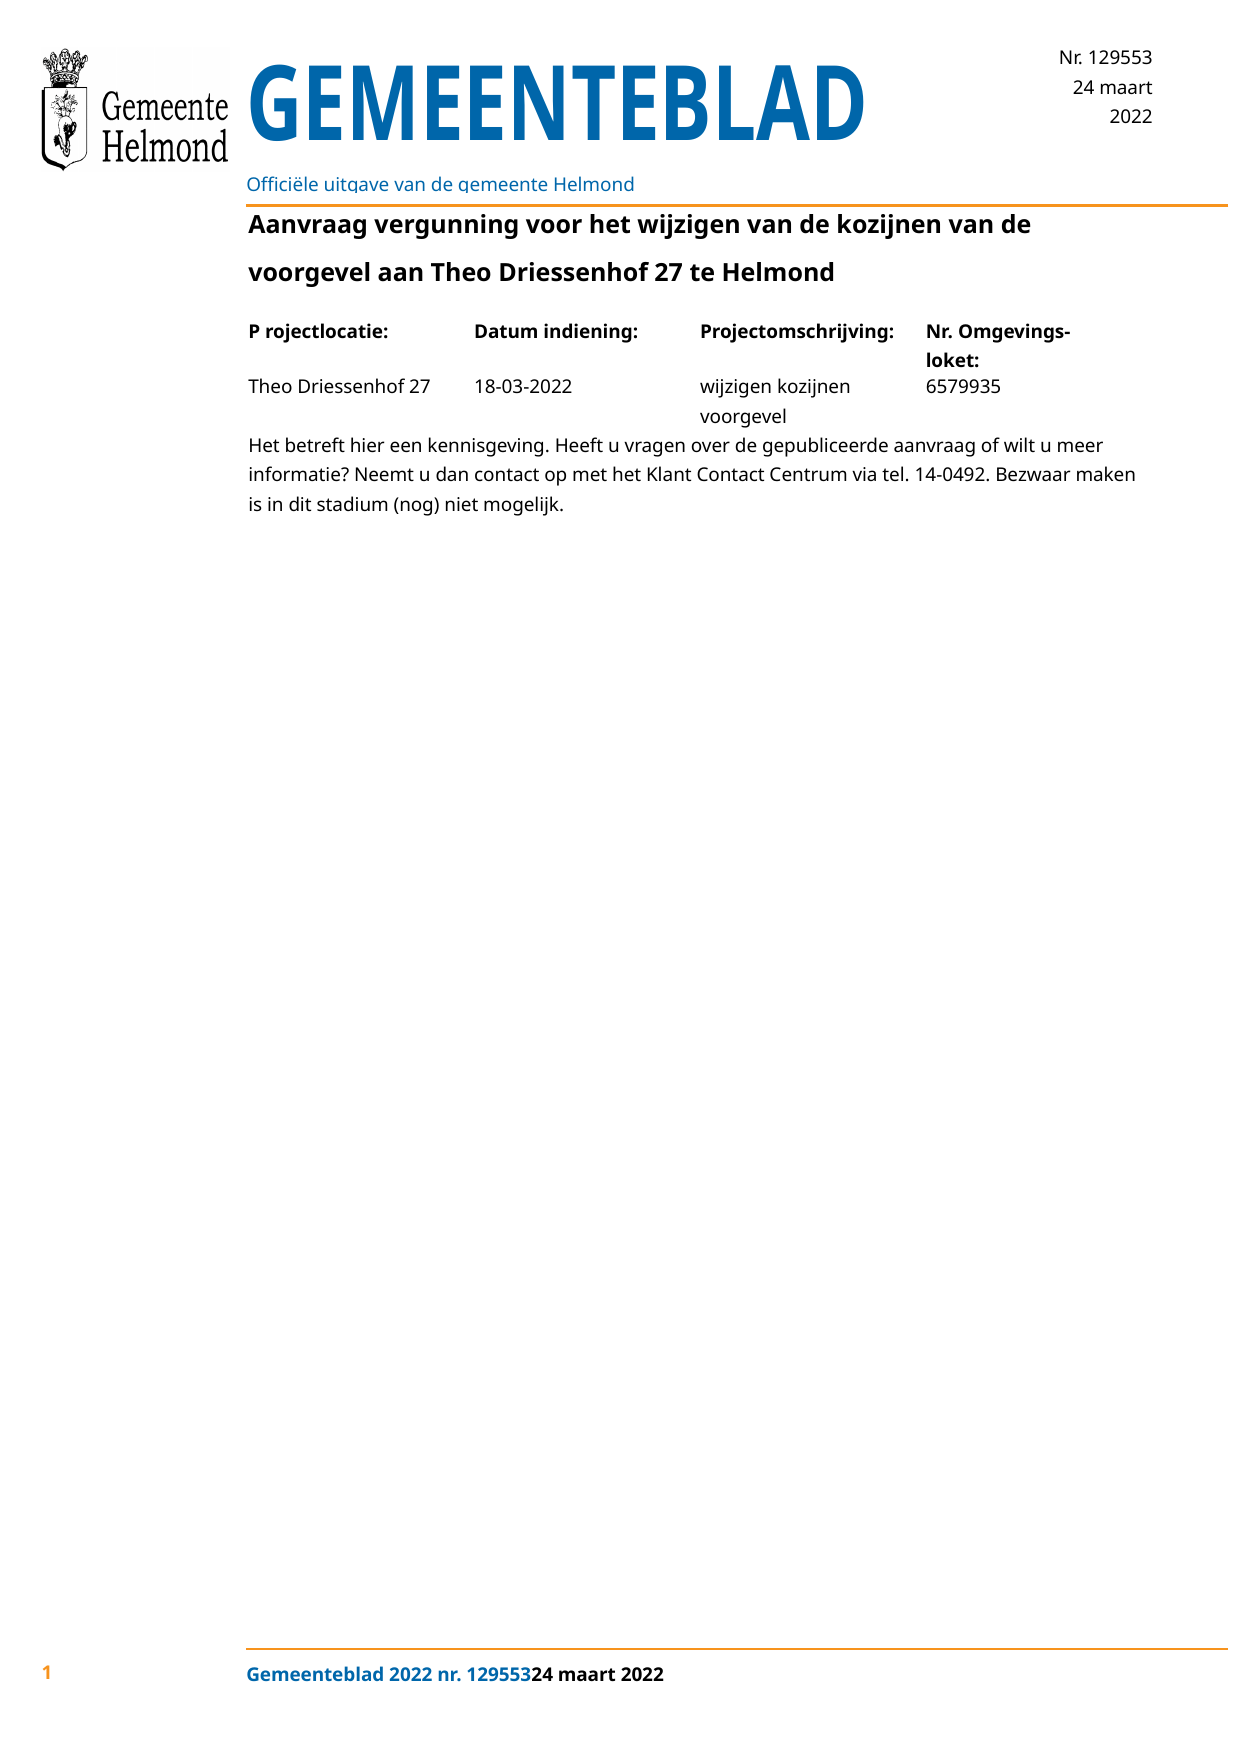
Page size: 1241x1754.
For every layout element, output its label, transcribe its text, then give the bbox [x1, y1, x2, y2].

text Het betreft hier een kennisgeving. Heeft u vragen over de gepubliceerde aanvraag of wilt u meer informatie? Neemt u dan contact op met het Klant Contact Centrum via tel. 14-0492. Bezwaar maken is in dit stadium (nog) niet mogelijk. [248, 432, 1152, 517]
table_cell 18-03-2022 [474, 373, 700, 429]
table_header Datum indiening: [474, 318, 700, 373]
table_header P rojectlocatie: [248, 318, 474, 373]
table_cell 6579935 [926, 373, 1152, 429]
table_cell Theo Driessenhof 27 [248, 373, 474, 429]
table_header Nr. Omgevings- loket: [926, 318, 1152, 373]
picture [41, 47, 231, 172]
table_cell wijzigen kozijnen voorgevel [700, 373, 926, 429]
text Aanvraag vergunning voor het wijzigen van de kozijnen van de voorgevel aan Theo Driessenhof 27 te Helmond [248, 207, 1152, 288]
table_header Projectomschrijving: [700, 318, 926, 373]
